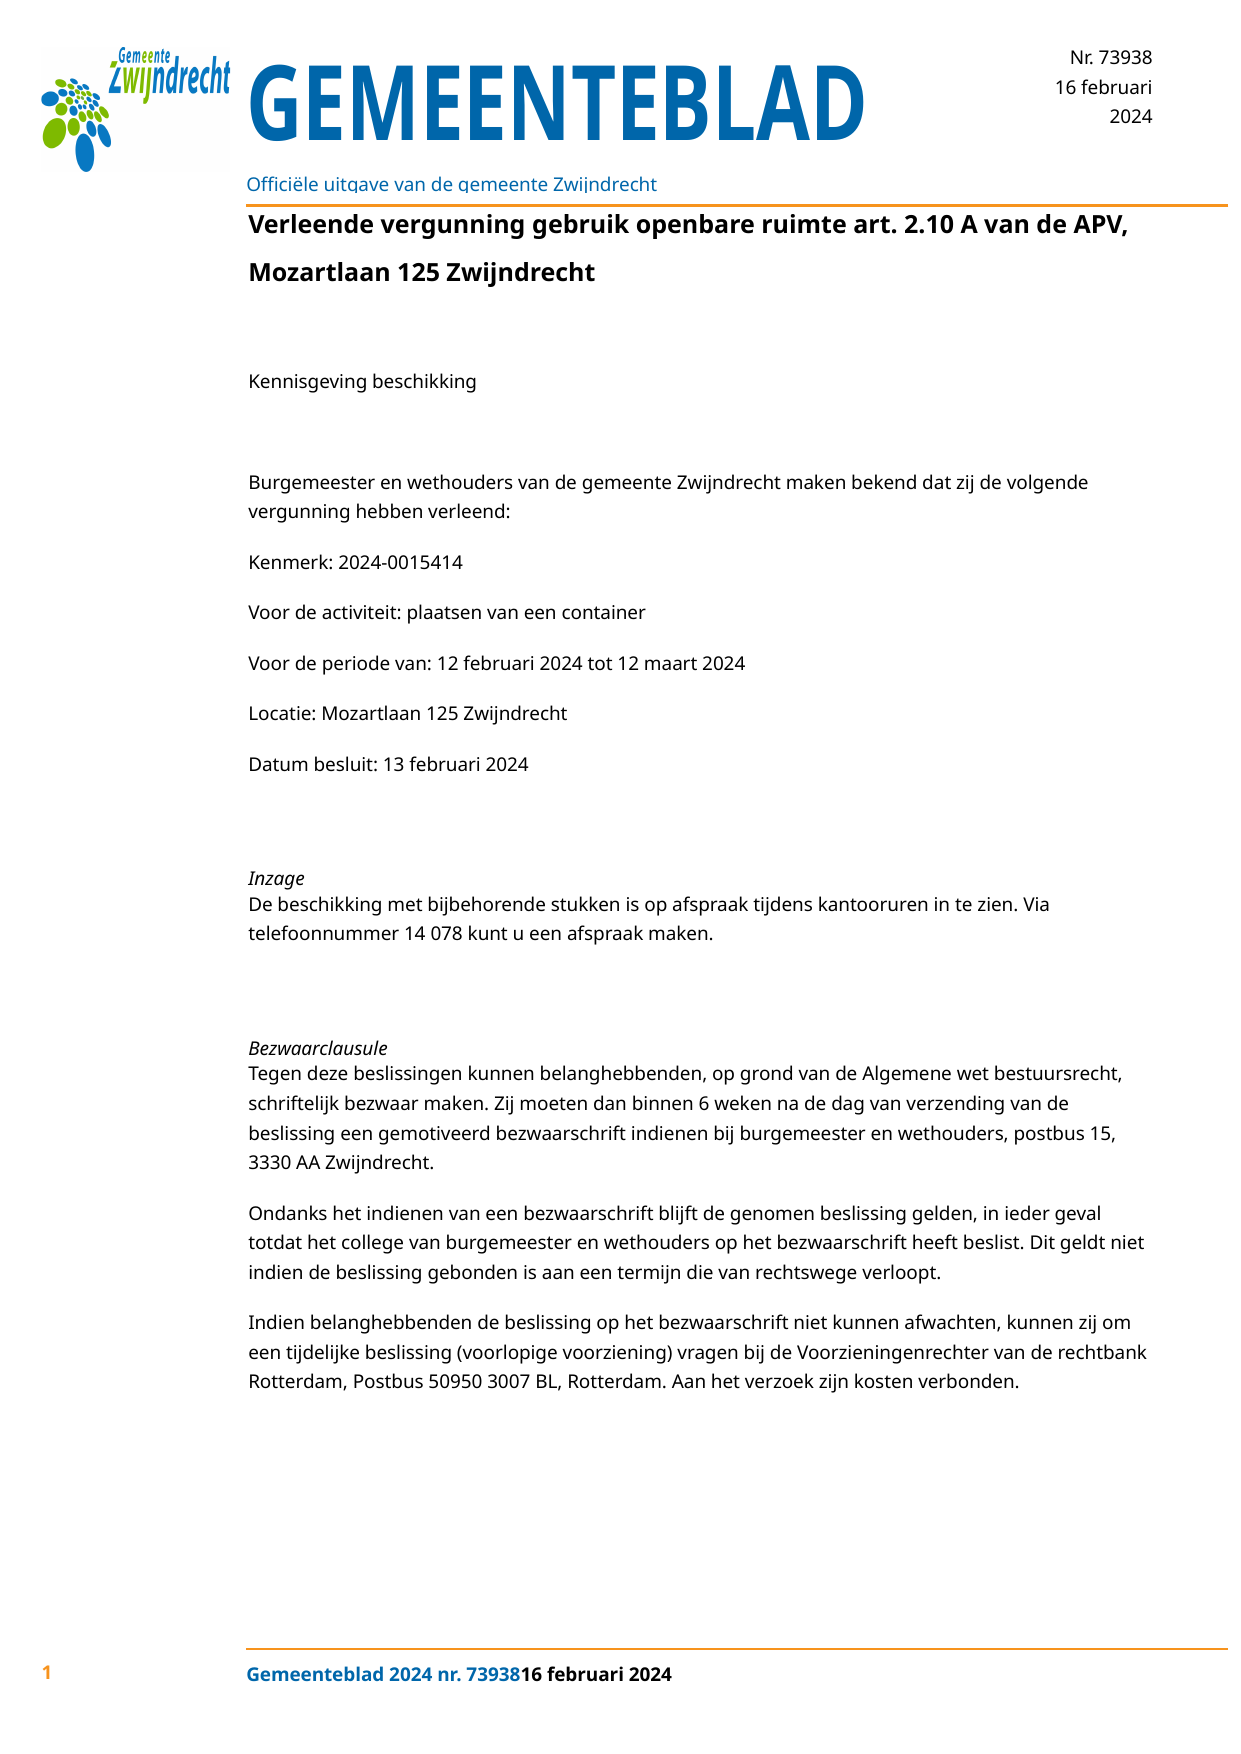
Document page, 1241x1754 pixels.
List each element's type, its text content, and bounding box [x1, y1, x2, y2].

text Bezwaarclausule [248, 1035, 1152, 1061]
text Indien belanghebbenden de beslissing op het bezwaarschrift niet kunnen afwachten, kunnen zij om een tijdelijke beslissing (voorlopige voorziening) vragen bij de Voorzieningenrechter van de rechtbank Rotterdam, Postbus 50950 3007 BL, Rotterdam. Aan het verzoek zijn kosten verbonden. [248, 1309, 1152, 1394]
text Kenmerk: 2024-0015414 [248, 549, 1152, 575]
text Tegen deze beslissingen kunnen belanghebbenden, op grond van de Algemene wet bestuursrecht, schriftelijk bezwaar maken. Zij moeten dan binnen 6 weken na de dag van verzending van de beslissing een gemotiveerd bezwaarschrift indienen bij burgemeester en wethouders, postbus 15, 3330 AA Zwijndrecht. [248, 1061, 1152, 1175]
text Ondanks het indienen van een bezwaarschrift blijft de genomen beslissing gelden, in ieder geval totdat het college van burgemeester en wethouders op het bezwaarschrift heeft beslist. Dit geldt niet indien de beslissing gebonden is aan een termijn die van rechtswege verloopt. [248, 1200, 1152, 1285]
text De beschikking met bijbehorende stukken is op afspraak tijdens kantooruren in te zien. Via telefoonnummer 14 078 kunt u een afspraak maken. [248, 891, 1152, 946]
text Voor de periode van: 12 februari 2024 tot 12 maart 2024 [248, 650, 1152, 676]
text Voor de activiteit: plaatsen van een container [248, 599, 1152, 625]
text Locatie: Mozartlaan 125 Zwijndrecht [248, 700, 1152, 726]
text Datum besluit: 13 februari 2024 [248, 751, 1152, 777]
text Verleende vergunning gebruik openbare ruimte art. 2.10 A van de APV, Mozartlaan 125 Zwijndrecht [248, 207, 1152, 288]
text Kennisgeving beschikking [248, 368, 1152, 394]
picture [41, 47, 231, 172]
text Inzage [248, 865, 1152, 891]
text Burgemeester en wethouders van de gemeente Zwijndrecht maken bekend dat zij de volgende vergunning hebben verleend: [248, 469, 1152, 524]
